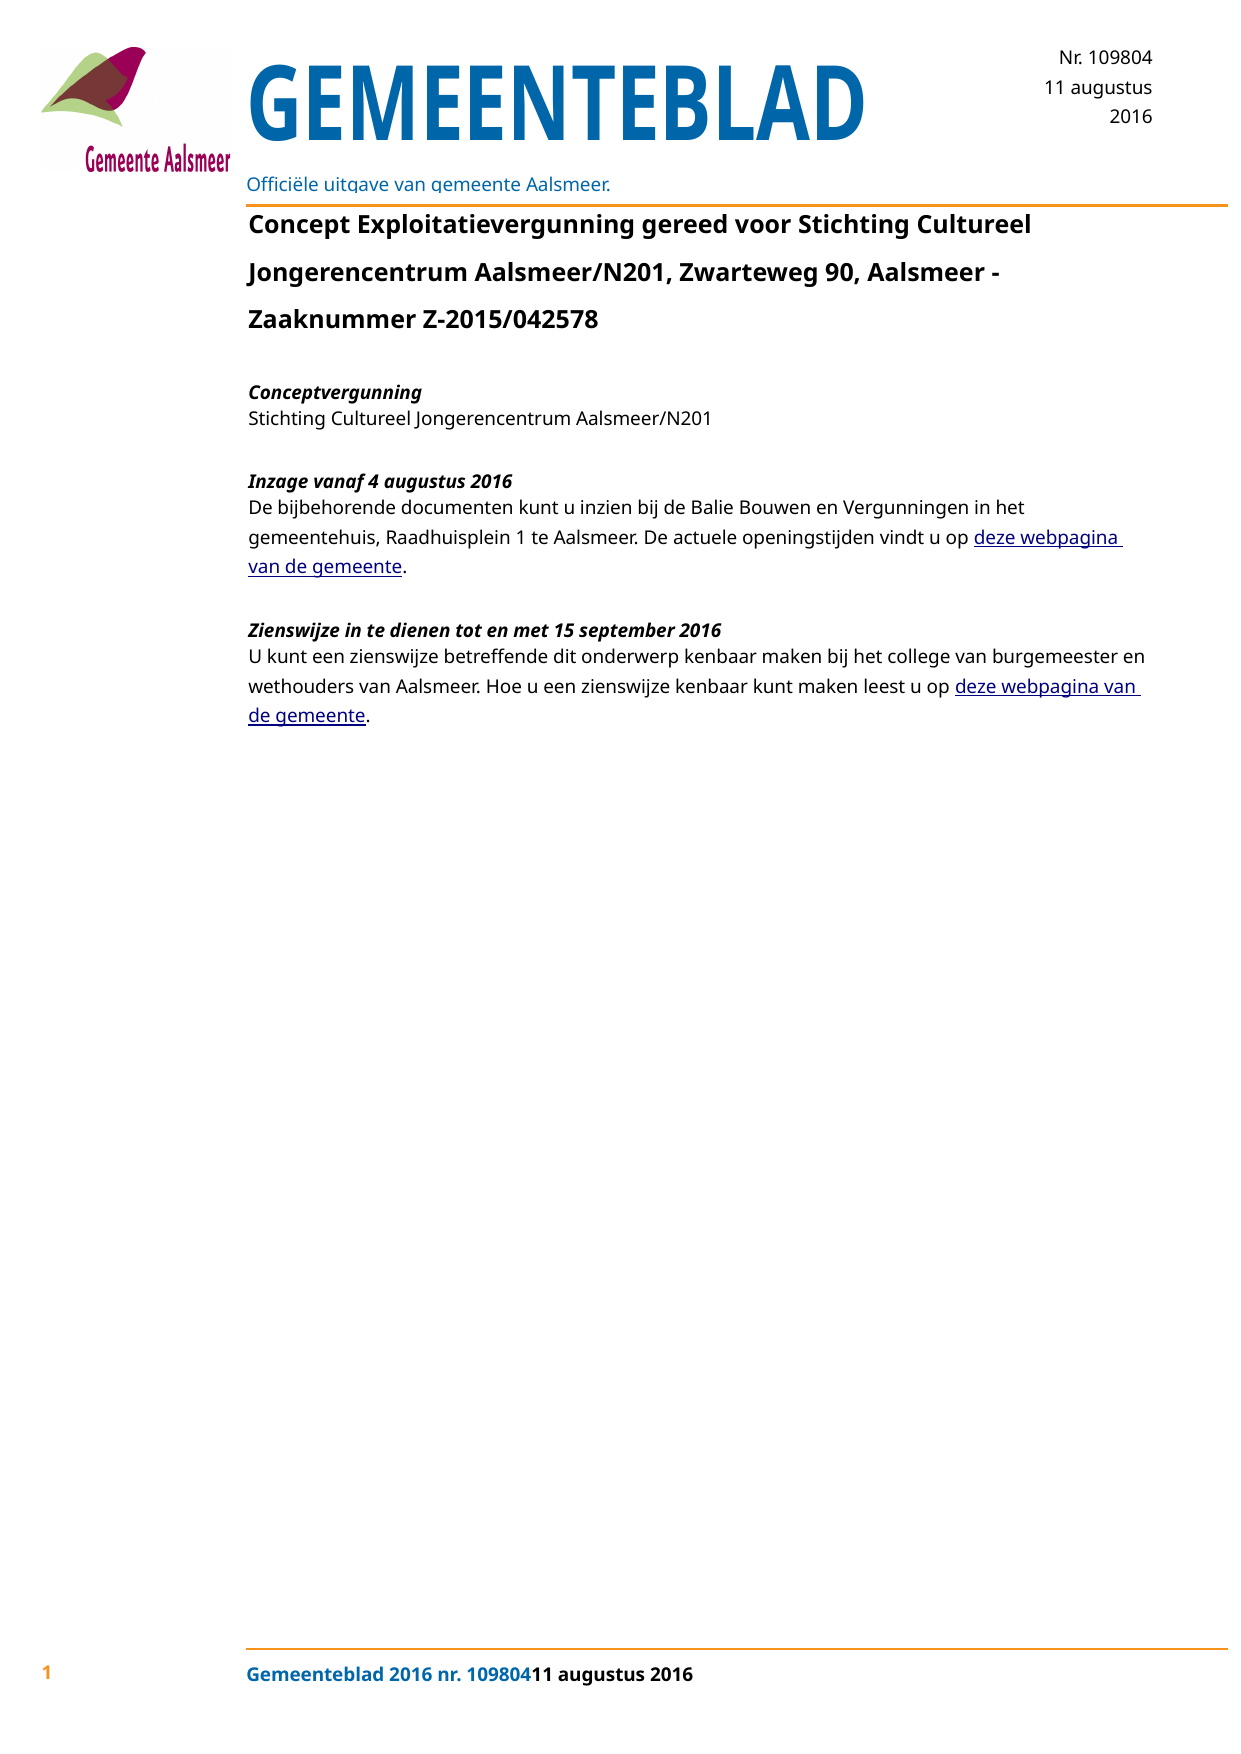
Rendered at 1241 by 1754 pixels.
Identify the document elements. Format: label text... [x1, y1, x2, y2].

text Inzage vanaf 4 augustus 2016 [248, 469, 1152, 494]
text Stichting Cultureel Jongerencentrum Aalsmeer/N201 [248, 405, 1152, 431]
text Concept Exploitatievergunning gereed voor Stichting Cultureel Jongerencentrum Aalsmeer/N201, Zwarteweg 90, Aalsmeer - Zaaknummer Z-2015/042578 [248, 207, 1152, 336]
picture [41, 47, 231, 172]
text De bijbehorende documenten kunt u inzien bij de Balie Bouwen en Vergunningen in het gemeentehuis, Raadhuisplein 1 te Aalsmeer. De actuele openingstijden vindt u op deze webpagina van de gemeente. [248, 494, 1152, 579]
text Zienswijze in te dienen tot en met 15 september 2016 [248, 618, 1152, 643]
text U kunt een zienswijze betreffende dit onderwerp kenbaar maken bij het college van burgemeester en wethouders van Aalsmeer. Hoe u een zienswijze kenbaar kunt maken leest u op deze webpagina van de gemeente. [248, 643, 1152, 728]
text Conceptvergunning [248, 379, 1152, 405]
